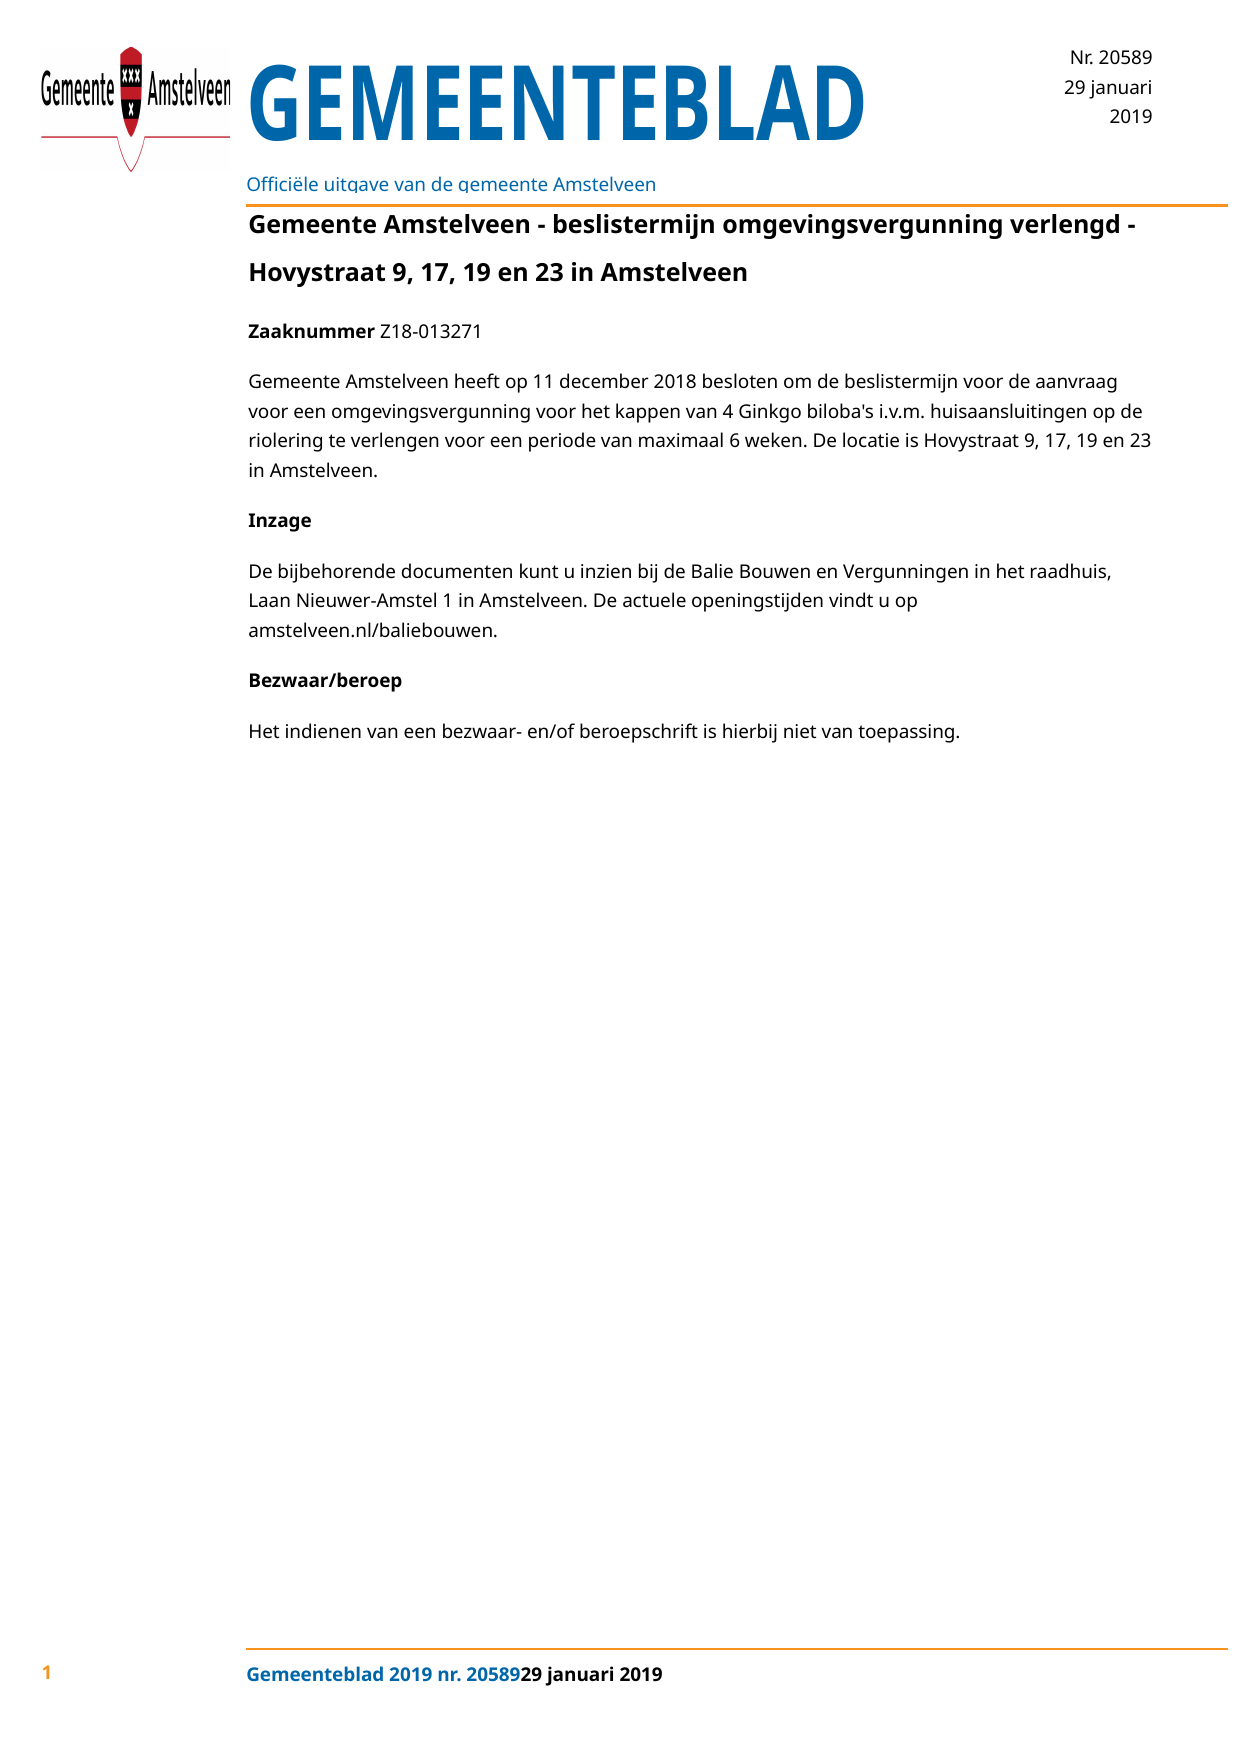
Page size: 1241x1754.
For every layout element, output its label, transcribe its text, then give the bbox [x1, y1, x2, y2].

text Gemeente Amstelveen heeft op 11 december 2018 besloten om de beslistermijn voor de aanvraag voor een omgevingsvergunning voor het kappen van 4 Ginkgo biloba's i.v.m. huisaansluitingen op de riolering te verlengen voor een periode van maximaal 6 weken. De locatie is Hovystraat 9, 17, 19 en 23 in Amstelveen. [248, 368, 1152, 483]
picture [41, 47, 231, 172]
text Inzage [248, 507, 1152, 533]
text De bijbehorende documenten kunt u inzien bij de Balie Bouwen en Vergunningen in het raadhuis, Laan Nieuwer-Amstel 1 in Amstelveen. De actuele openingstijden vindt u op amstelveen.nl/baliebouwen. [248, 558, 1152, 643]
text Het indienen van een bezwaar- en/of beroepschrift is hierbij niet van toepassing. [248, 718, 1152, 744]
text Zaaknummer Z18-013271 [248, 318, 1152, 344]
text Bezwaar/beroep [248, 667, 1152, 693]
text Gemeente Amstelveen - beslistermijn omgevingsvergunning verlengd - Hovystraat 9, 17, 19 en 23 in Amstelveen [248, 207, 1152, 288]
